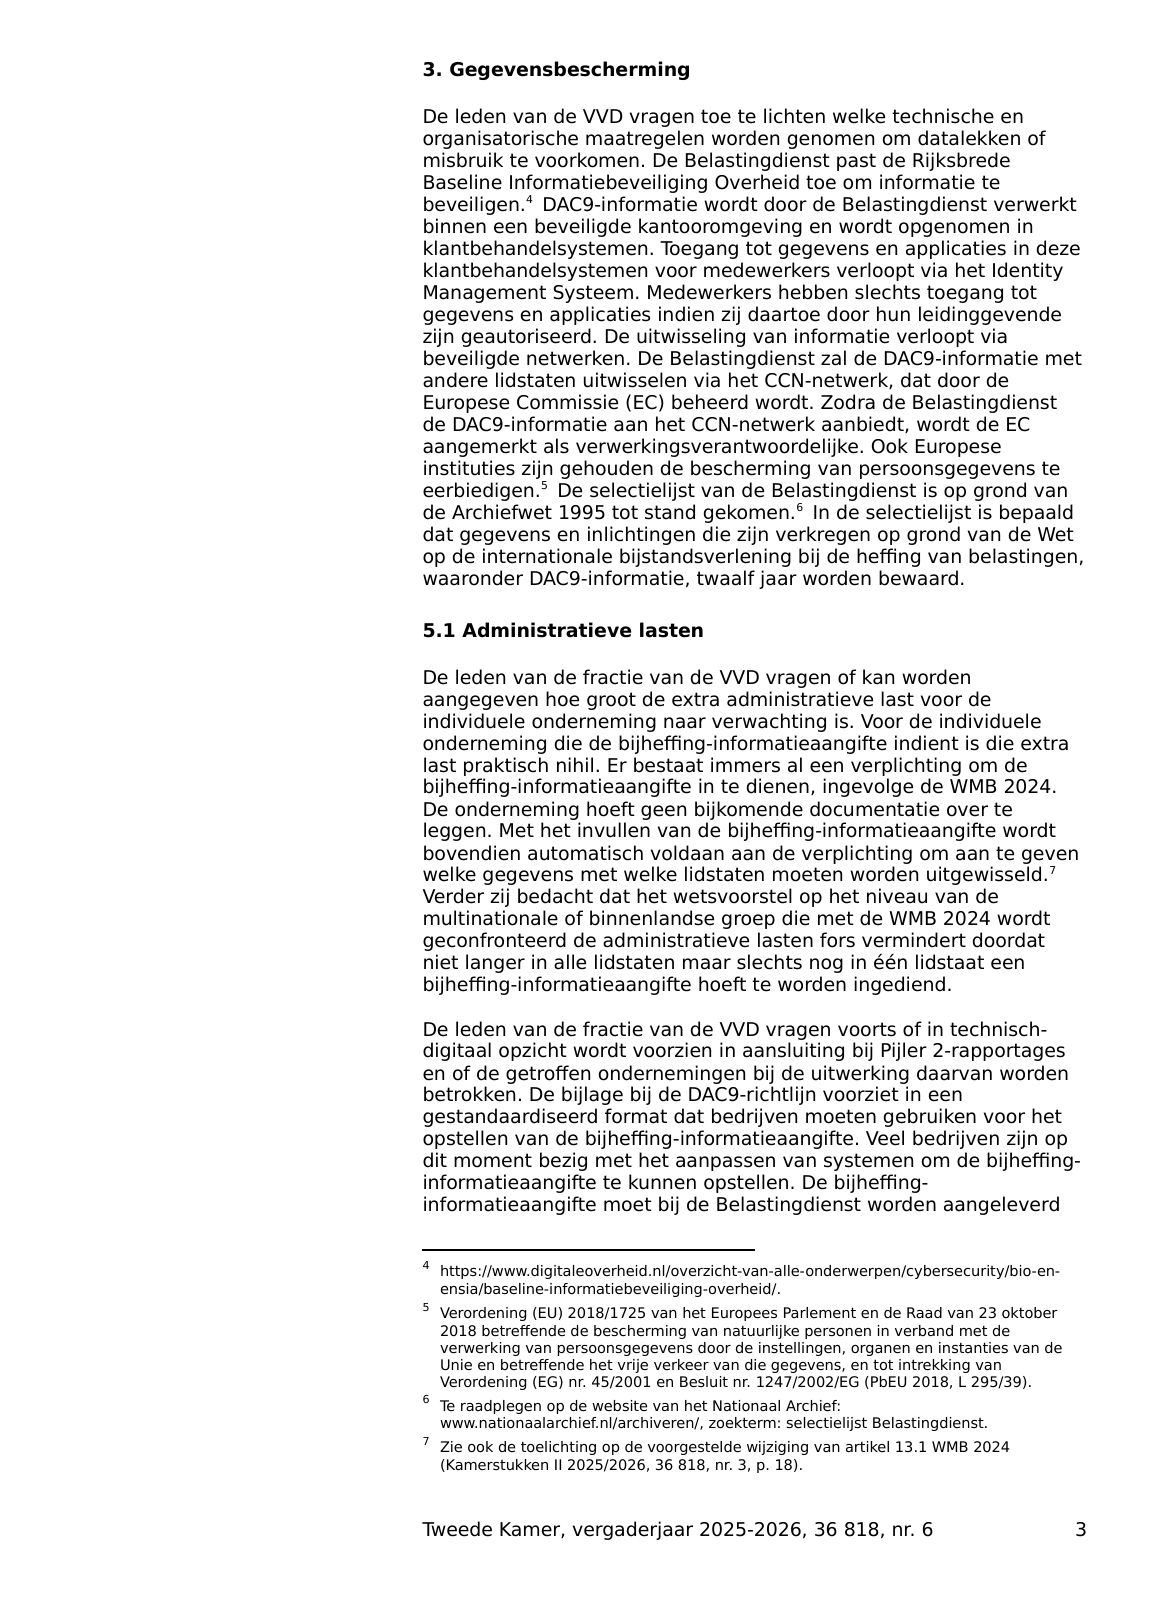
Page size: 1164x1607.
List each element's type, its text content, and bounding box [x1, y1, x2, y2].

text De leden van de fractie van de VVD vragen of kan worden aangegeven hoe groot de extra administratieve last voor de individuele onderneming naar verwachting is. Voor de individuele onderneming die de bijheffing-informatieaangifte indient is die extra last praktisch nihil. Er bestaat immers al een verplichting om de bijheffing-informatieaangifte in te dienen, ingevolge de WMB 2024. De onderneming hoeft geen bijkomende documentatie over te leggen. Met het invullen van de bijheffing-informatieaangifte wordt bovendien automatisch voldaan aan de verplichting om aan te geven welke gegevens met welke lidstaten moeten worden uitgewisseld. Verder zij bedacht dat het wetsvoorstel op het niveau van de multinationale of binnenlandse groep die met de WMB 2024 wordt geconfronteerd de administratieve lasten fors vermindert doordat niet langer in alle lidstaten maar slechts nog in één lidstaat een bijheffing-informatieaangifte hoeft te worden ingediend. [422, 667, 1087, 996]
text De leden van de VVD vragen toe te lichten welke technische en organisatorische maatregelen worden genomen om datalekken of misbruik te voorkomen. De Belastingdienst past de Rijksbrede Baseline Informatiebeveiliging Overheid toe om informatie te beveiligen. DAC9-informatie wordt door de Belastingdienst verwerkt binnen een beveiligde kantooromgeving en wordt opgenomen in klantbehandelsystemen. Toegang tot gegevens en applicaties in deze klantbehandelsystemen voor medewerkers verloopt via het Identity Management Systeem. Medewerkers hebben slechts toegang tot gegevens en applicaties indien zij daartoe door hun leidinggevende zijn geautoriseerd. De uitwisseling van informatie verloopt via beveiligde netwerken. De Belastingdienst zal de DAC9-informatie met andere lidstaten uitwisselen via het CCN-netwerk, dat door de Europese Commissie (EC) beheerd wordt. Zodra de Belastingdienst de DAC9-informatie aan het CCN-netwerk aanbiedt, wordt de EC aangemerkt als verwerkingsverantwoordelijke. Ook Europese instituties zijn gehouden de bescherming van persoonsgegevens te eerbiedigen. De selectielijst van de Belastingdienst is op grond van de Archiefwet 1995 tot stand gekomen. In de selectielijst is bepaald dat gegevens en inlichtingen die zijn verkregen op grond van de Wet op de internationale bijstandsverlening bij de heffing van belastingen, waaronder DAC9-informatie, twaalf jaar worden bewaard. [422, 106, 1087, 589]
subtitle 3. Gegevensbescherming [422, 59, 1087, 81]
text https://www.digitaleoverheid.nl/overzicht-van-alle-onderwerpen/cybersecurity/bio-en-ensia/baseline-informatiebeveiliging-overheid/. [422, 1259, 1087, 1298]
text Te raadplegen op de website van het Nationaal Archief: www.nationaalarchief.nl/archiveren/, zoekterm: selectielijst Belastingdienst. [422, 1393, 1087, 1432]
text Zie ook de toelichting op de voorgestelde wijziging van artikel 13.1 WMB 2024 (Kamerstukken II 2025/2026, 36 818, nr. 3, p. 18). [422, 1435, 1087, 1474]
text Verordening (EU) 2018/1725 van het Europees Parlement en de Raad van 23 oktober 2018 betreffende de bescherming van natuurlijke personen in verband met de verwerking van persoonsgegevens door de instellingen, organen en instanties van de Unie en betreffende het vrije verkeer van die gegevens, en tot intrekking van Verordening (EG) nr. 45/2001 en Besluit nr. 1247/2002/EG (PbEU 2018, L 295/39). [422, 1301, 1087, 1391]
text De leden van de fractie van de VVD vragen voorts of in technisch-digitaal opzicht wordt voorzien in aansluiting bij Pijler 2-rapportages en of de getroffen ondernemingen bij de uitwerking daarvan worden betrokken. De bijlage bij de DAC9-richtlijn voorziet in een gestandaardiseerd format dat bedrijven moeten gebruiken voor het opstellen van de bijheffing-informatieaangifte. Veel bedrijven zijn op dit moment bezig met het aanpassen van systemen om de bijheffing-informatieaangifte te kunnen opstellen. De bijheffing-informatieaangifte moet bij de Belastingdienst worden aangeleverd [422, 1018, 1087, 1216]
subtitle 5.1 Administratieve lasten [422, 619, 1087, 642]
